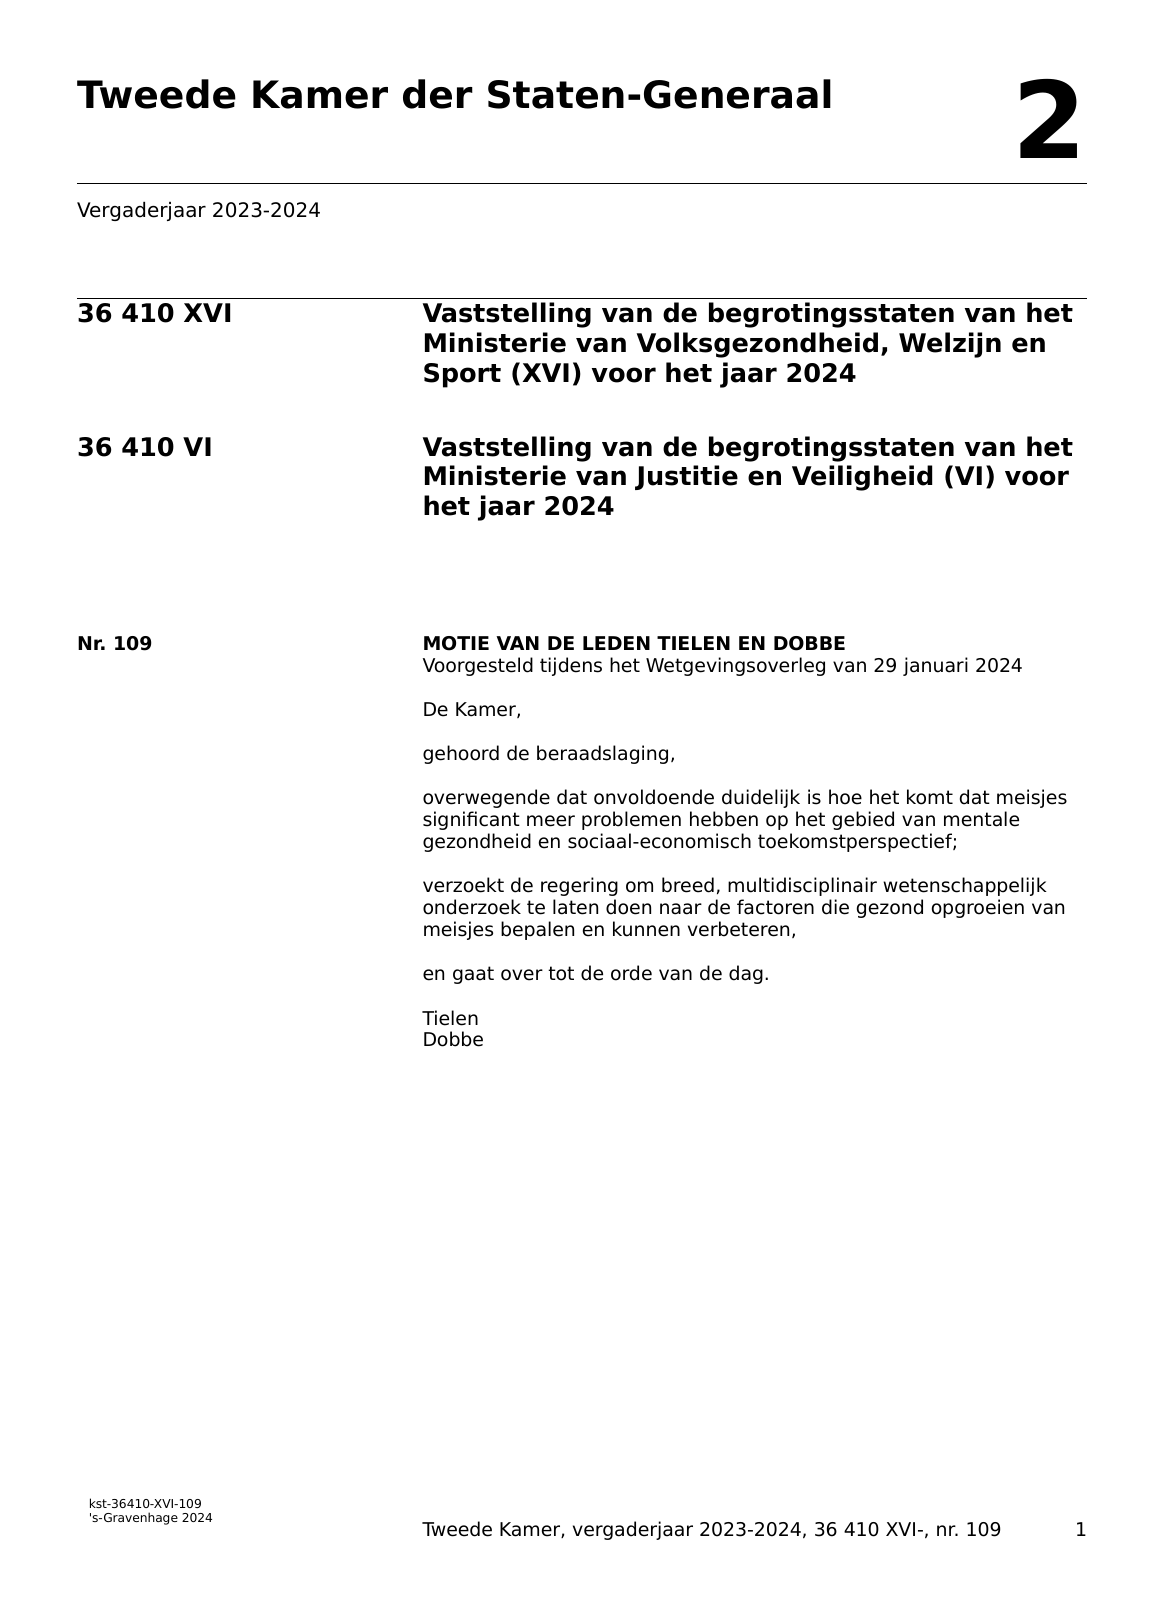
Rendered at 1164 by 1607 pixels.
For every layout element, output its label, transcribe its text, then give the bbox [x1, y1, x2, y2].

text De Kamer, [422, 699, 1087, 721]
text Dobbe [422, 1029, 1087, 1051]
text en gaat over tot de orde van de dag. [422, 963, 1087, 985]
text overwegende dat onvoldoende duidelijk is hoe het komt dat meisjes significant meer problemen hebben op het gebied van mentale gezondheid en sociaal-economisch toekomstperspectief; [422, 787, 1087, 853]
subtitle 36 410 XVI Vaststelling van de begrotingsstaten van het Ministerie van Volksgezondheid, Welzijn en Sport (XVI) voor het jaar 2024 [77, 299, 1087, 388]
text verzoekt de regering om breed, multidisciplinair wetenschappelijk onderzoek te laten doen naar de factoren die gezond opgroeien van meisjes bepalen en kunnen verbeteren, [422, 875, 1087, 941]
text 's-Gravenhage 2024 [88, 1511, 323, 1525]
table_header 2 [886, 59, 1087, 183]
text Voorgesteld tijdens het Wetgevingsoverleg van 29 januari 2024 [422, 654, 1087, 676]
table_cell Vergaderjaar 2023-2024 [77, 184, 1087, 298]
text kst-36410-XVI-109 [88, 1497, 323, 1511]
text gehoord de beraadslaging, [422, 743, 1087, 765]
text Tielen [422, 1007, 1087, 1029]
table_header Tweede Kamer der Staten-Generaal [77, 59, 886, 183]
subtitle 36 410 VI Vaststelling van de begrotingsstaten van het Ministerie van Justitie en Veiligheid (VI) voor het jaar 2024 [77, 432, 1087, 521]
subtitle Nr. 109 MOTIE VAN DE LEDEN TIELEN EN DOBBE [77, 632, 1087, 654]
